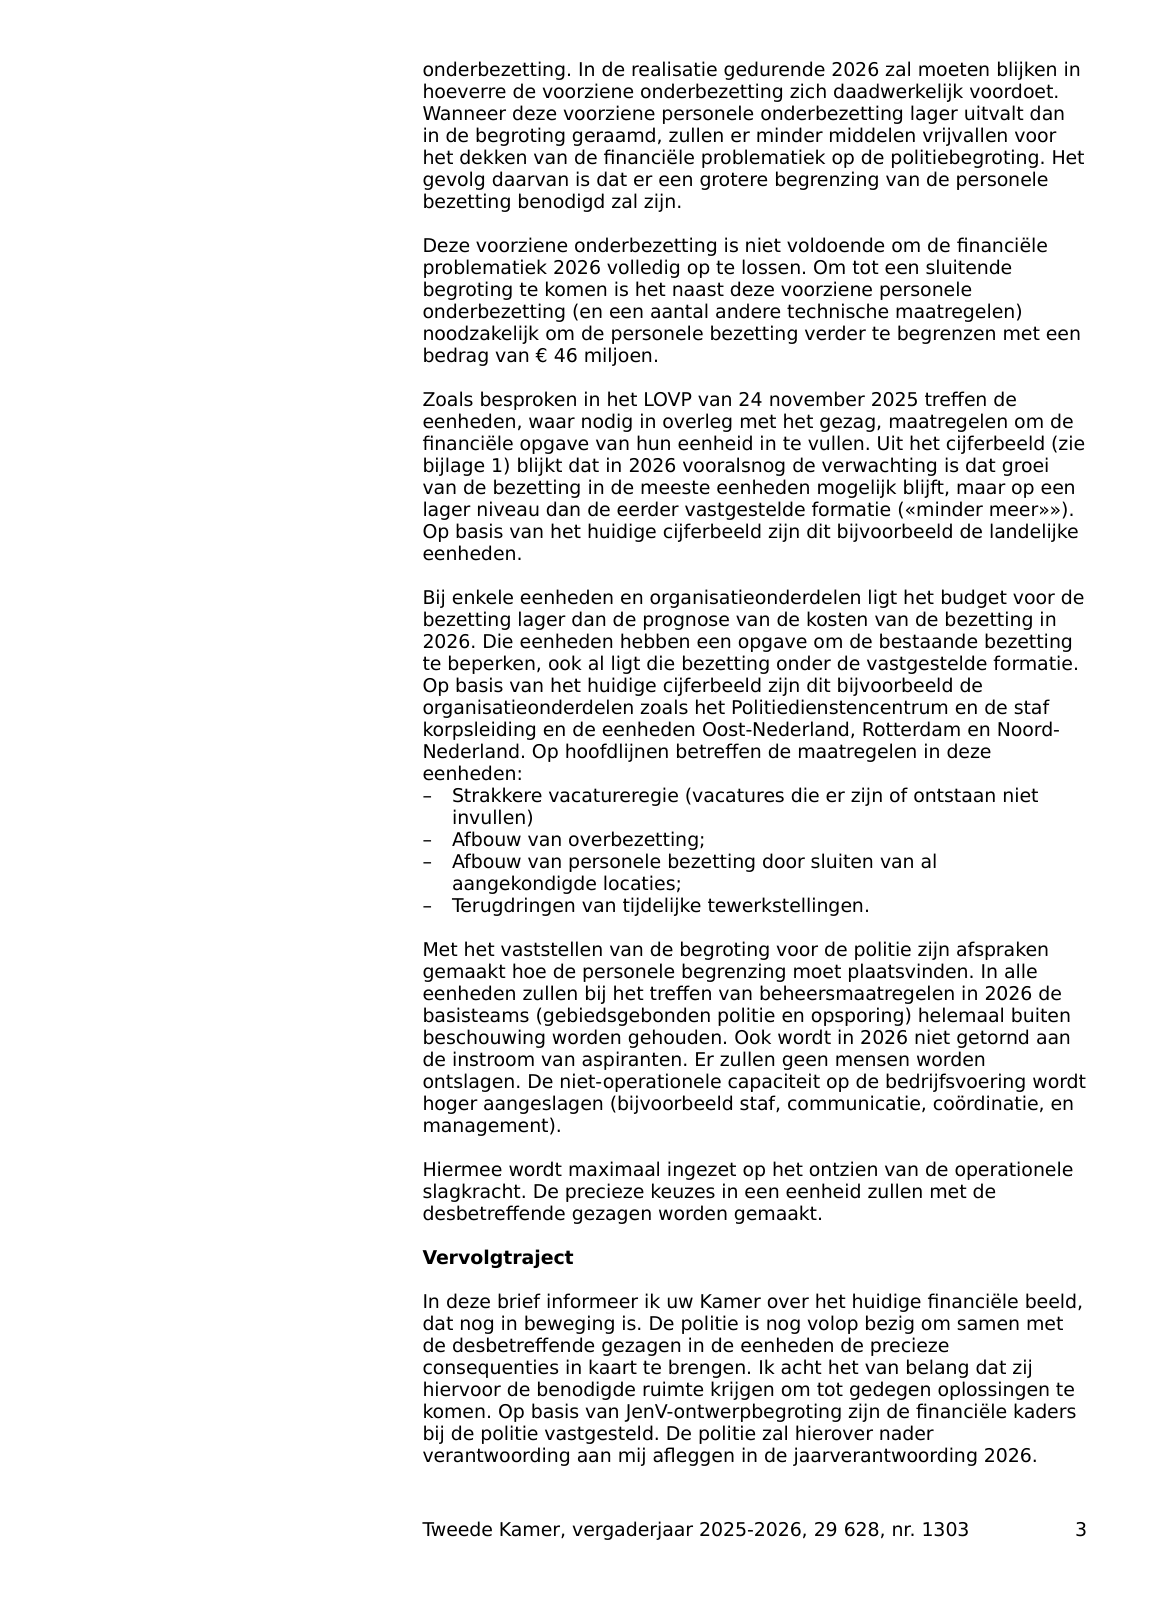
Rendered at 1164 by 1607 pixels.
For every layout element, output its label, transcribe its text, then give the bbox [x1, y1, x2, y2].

text – Afbouw van overbezetting; [422, 829, 1087, 851]
text onderbezetting. In de realisatie gedurende 2026 zal moeten blijken in hoeverre de voorziene onderbezetting zich daadwerkelijk voordoet. Wanneer deze voorziene personele onderbezetting lager uitvalt dan in de begroting geraamd, zullen er minder middelen vrijvallen voor het dekken van de financiële problematiek op de politiebegroting. Het gevolg daarvan is dat er een grotere begrenzing van de personele bezetting benodigd zal zijn. [422, 59, 1087, 213]
text Deze voorziene onderbezetting is niet voldoende om de financiële problematiek 2026 volledig op te lossen. Om tot een sluitende begroting te komen is het naast deze voorziene personele onderbezetting (en een aantal andere technische maatregelen) noodzakelijk om de personele bezetting verder te begrenzen met een bedrag van € 46 miljoen. [422, 235, 1087, 367]
text – Terugdringen van tijdelijke tewerkstellingen. [422, 895, 1087, 917]
subtitle Vervolgtraject [422, 1247, 1087, 1269]
text Zoals besproken in het LOVP van 24 november 2025 treffen de eenheden, waar nodig in overleg met het gezag, maatregelen om de financiële opgave van hun eenheid in te vullen. Uit het cijferbeeld (zie bijlage 1) blijkt dat in 2026 vooralsnog de verwachting is dat groei van de bezetting in de meeste eenheden mogelijk blijft, maar op een lager niveau dan de eerder vastgestelde formatie («minder meer»»). Op basis van het huidige cijferbeeld zijn dit bijvoorbeeld de landelijke eenheden. [422, 389, 1087, 565]
text Bij enkele eenheden en organisatieonderdelen ligt het budget voor de bezetting lager dan de prognose van de kosten van de bezetting in 2026. Die eenheden hebben een opgave om de bestaande bezetting te beperken, ook al ligt die bezetting onder de vastgestelde formatie. Op basis van het huidige cijferbeeld zijn dit bijvoorbeeld de organisatieonderdelen zoals het Politiedienstencentrum en de staf korpsleiding en de eenheden Oost-Nederland, Rotterdam en Noord-Nederland. Op hoofdlijnen betreffen de maatregelen in deze eenheden: [422, 587, 1087, 785]
text – Strakkere vacatureregie (vacatures die er zijn of ontstaan niet invullen) [422, 785, 1087, 829]
text Met het vaststellen van de begroting voor de politie zijn afspraken gemaakt hoe de personele begrenzing moet plaatsvinden. In alle eenheden zullen bij het treffen van beheersmaatregelen in 2026 de basisteams (gebiedsgebonden politie en opsporing) helemaal buiten beschouwing worden gehouden. Ook wordt in 2026 niet getornd aan de instroom van aspiranten. Er zullen geen mensen worden ontslagen. De niet-operationele capaciteit op de bedrijfsvoering wordt hoger aangeslagen (bijvoorbeeld staf, communicatie, coördinatie, en management). [422, 939, 1087, 1137]
text Hiermee wordt maximaal ingezet op het ontzien van de operationele slagkracht. De precieze keuzes in een eenheid zullen met de desbetreffende gezagen worden gemaakt. [422, 1159, 1087, 1225]
text In deze brief informeer ik uw Kamer over het huidige financiële beeld, dat nog in beweging is. De politie is nog volop bezig om samen met de desbetreffende gezagen in de eenheden de precieze consequenties in kaart te brengen. Ik acht het van belang dat zij hiervoor de benodigde ruimte krijgen om tot gedegen oplossingen te komen. Op basis van JenV-ontwerpbegroting zijn de financiële kaders bij de politie vastgesteld. De politie zal hierover nader verantwoording aan mij afleggen in de jaarverantwoording 2026. [422, 1291, 1087, 1467]
text – Afbouw van personele bezetting door sluiten van al aangekondigde locaties; [422, 851, 1087, 895]
